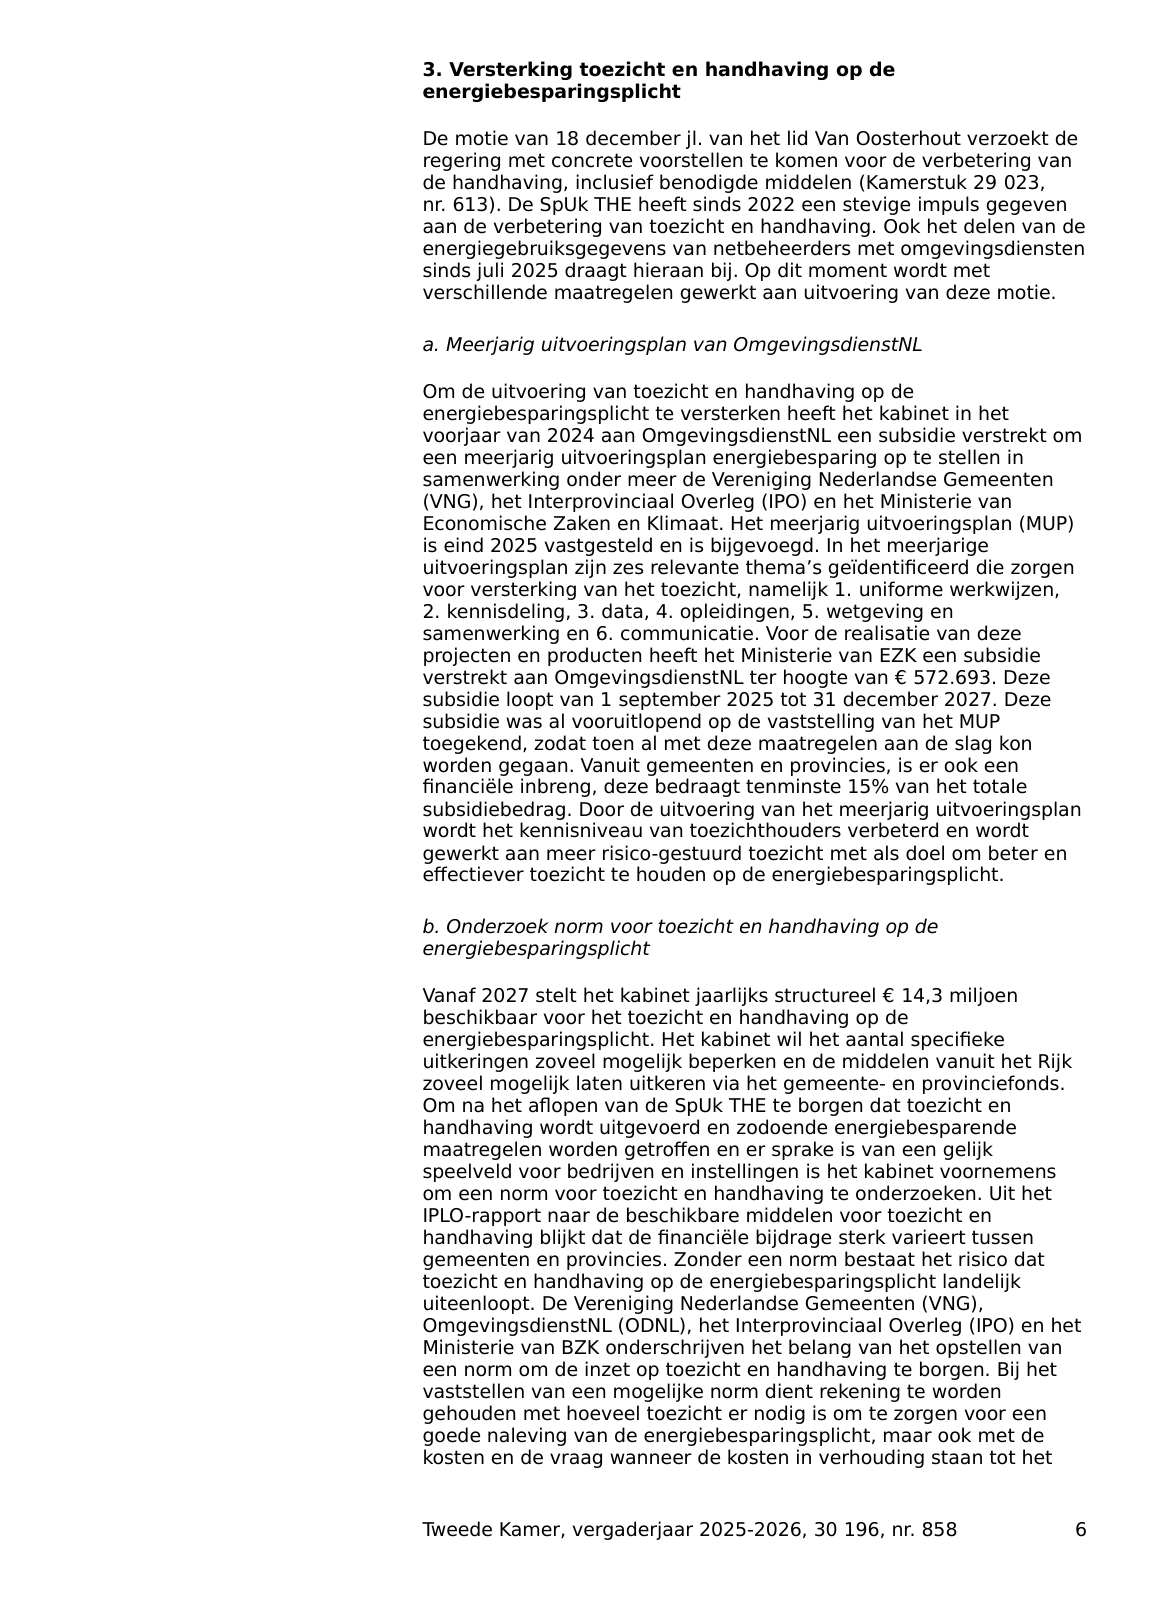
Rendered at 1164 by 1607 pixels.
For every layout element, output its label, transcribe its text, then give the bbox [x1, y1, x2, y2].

text Om de uitvoering van toezicht en handhaving op de energiebesparingsplicht te versterken heeft het kabinet in het voorjaar van 2024 aan OmgevingsdienstNL een subsidie verstrekt om een meerjarig uitvoeringsplan energiebesparing op te stellen in samenwerking onder meer de Vereniging Nederlandse Gemeenten (VNG), het Interprovinciaal Overleg (IPO) en het Ministerie van Economische Zaken en Klimaat. Het meerjarig uitvoeringsplan (MUP) is eind 2025 vastgesteld en is bijgevoegd. In het meerjarige uitvoeringsplan zijn zes relevante thema’s geïdentificeerd die zorgen voor versterking van het toezicht, namelijk 1. uniforme werkwijzen, 2. kennisdeling, 3. data, 4. opleidingen, 5. wetgeving en samenwerking en 6. communicatie. Voor de realisatie van deze projecten en producten heeft het Ministerie van EZK een subsidie verstrekt aan OmgevingsdienstNL ter hoogte van € 572.693. Deze subsidie loopt van 1 september 2025 tot 31 december 2027. Deze subsidie was al vooruitlopend op de vaststelling van het MUP toegekend, zodat toen al met deze maatregelen aan de slag kon worden gegaan. Vanuit gemeenten en provincies, is er ook een financiële inbreng, deze bedraagt tenminste 15% van het totale subsidiebedrag. Door de uitvoering van het meerjarig uitvoeringsplan wordt het kennisniveau van toezichthouders verbeterd en wordt gewerkt aan meer risico-gestuurd toezicht met als doel om beter en effectiever toezicht te houden op de energiebesparingsplicht. [422, 381, 1087, 886]
subtitle a. Meerjarig uitvoeringsplan van OmgevingsdienstNL [422, 334, 1087, 356]
text De motie van 18 december jl. van het lid Van Oosterhout verzoekt de regering met concrete voorstellen te komen voor de verbetering van de handhaving, inclusief benodigde middelen (Kamerstuk 29 023, nr. 613). De SpUk THE heeft sinds 2022 een stevige impuls gegeven aan de verbetering van toezicht en handhaving. Ook het delen van de energiegebruiksgegevens van netbeheerders met omgevingsdiensten sinds juli 2025 draagt hieraan bij. Op dit moment wordt met verschillende maatregelen gewerkt aan uitvoering van deze motie. [422, 128, 1087, 304]
subtitle b. Onderzoek norm voor toezicht en handhaving op de energiebesparingsplicht [422, 916, 1087, 960]
text Vanaf 2027 stelt het kabinet jaarlijks structureel € 14,3 miljoen beschikbaar voor het toezicht en handhaving op de energiebesparingsplicht. Het kabinet wil het aantal specifieke uitkeringen zoveel mogelijk beperken en de middelen vanuit het Rijk zoveel mogelijk laten uitkeren via het gemeente- en provinciefonds. Om na het aflopen van de SpUk THE te borgen dat toezicht en handhaving wordt uitgevoerd en zodoende energiebesparende maatregelen worden getroffen en er sprake is van een gelijk speelveld voor bedrijven en instellingen is het kabinet voornemens om een norm voor toezicht en handhaving te onderzoeken. Uit het IPLO-rapport naar de beschikbare middelen voor toezicht en handhaving blijkt dat de financiële bijdrage sterk varieert tussen gemeenten en provincies. Zonder een norm bestaat het risico dat toezicht en handhaving op de energiebesparingsplicht landelijk uiteenloopt. De Vereniging Nederlandse Gemeenten (VNG), OmgevingsdienstNL (ODNL), het Interprovinciaal Overleg (IPO) en het Ministerie van BZK onderschrijven het belang van het opstellen van een norm om de inzet op toezicht en handhaving te borgen. Bij het vaststellen van een mogelijke norm dient rekening te worden gehouden met hoeveel toezicht er nodig is om te zorgen voor een goede naleving van de energiebesparingsplicht, maar ook met de kosten en de vraag wanneer de kosten in verhouding staan tot het [422, 985, 1087, 1469]
subtitle 3. Versterking toezicht en handhaving op de energiebesparingsplicht [422, 59, 1087, 103]
